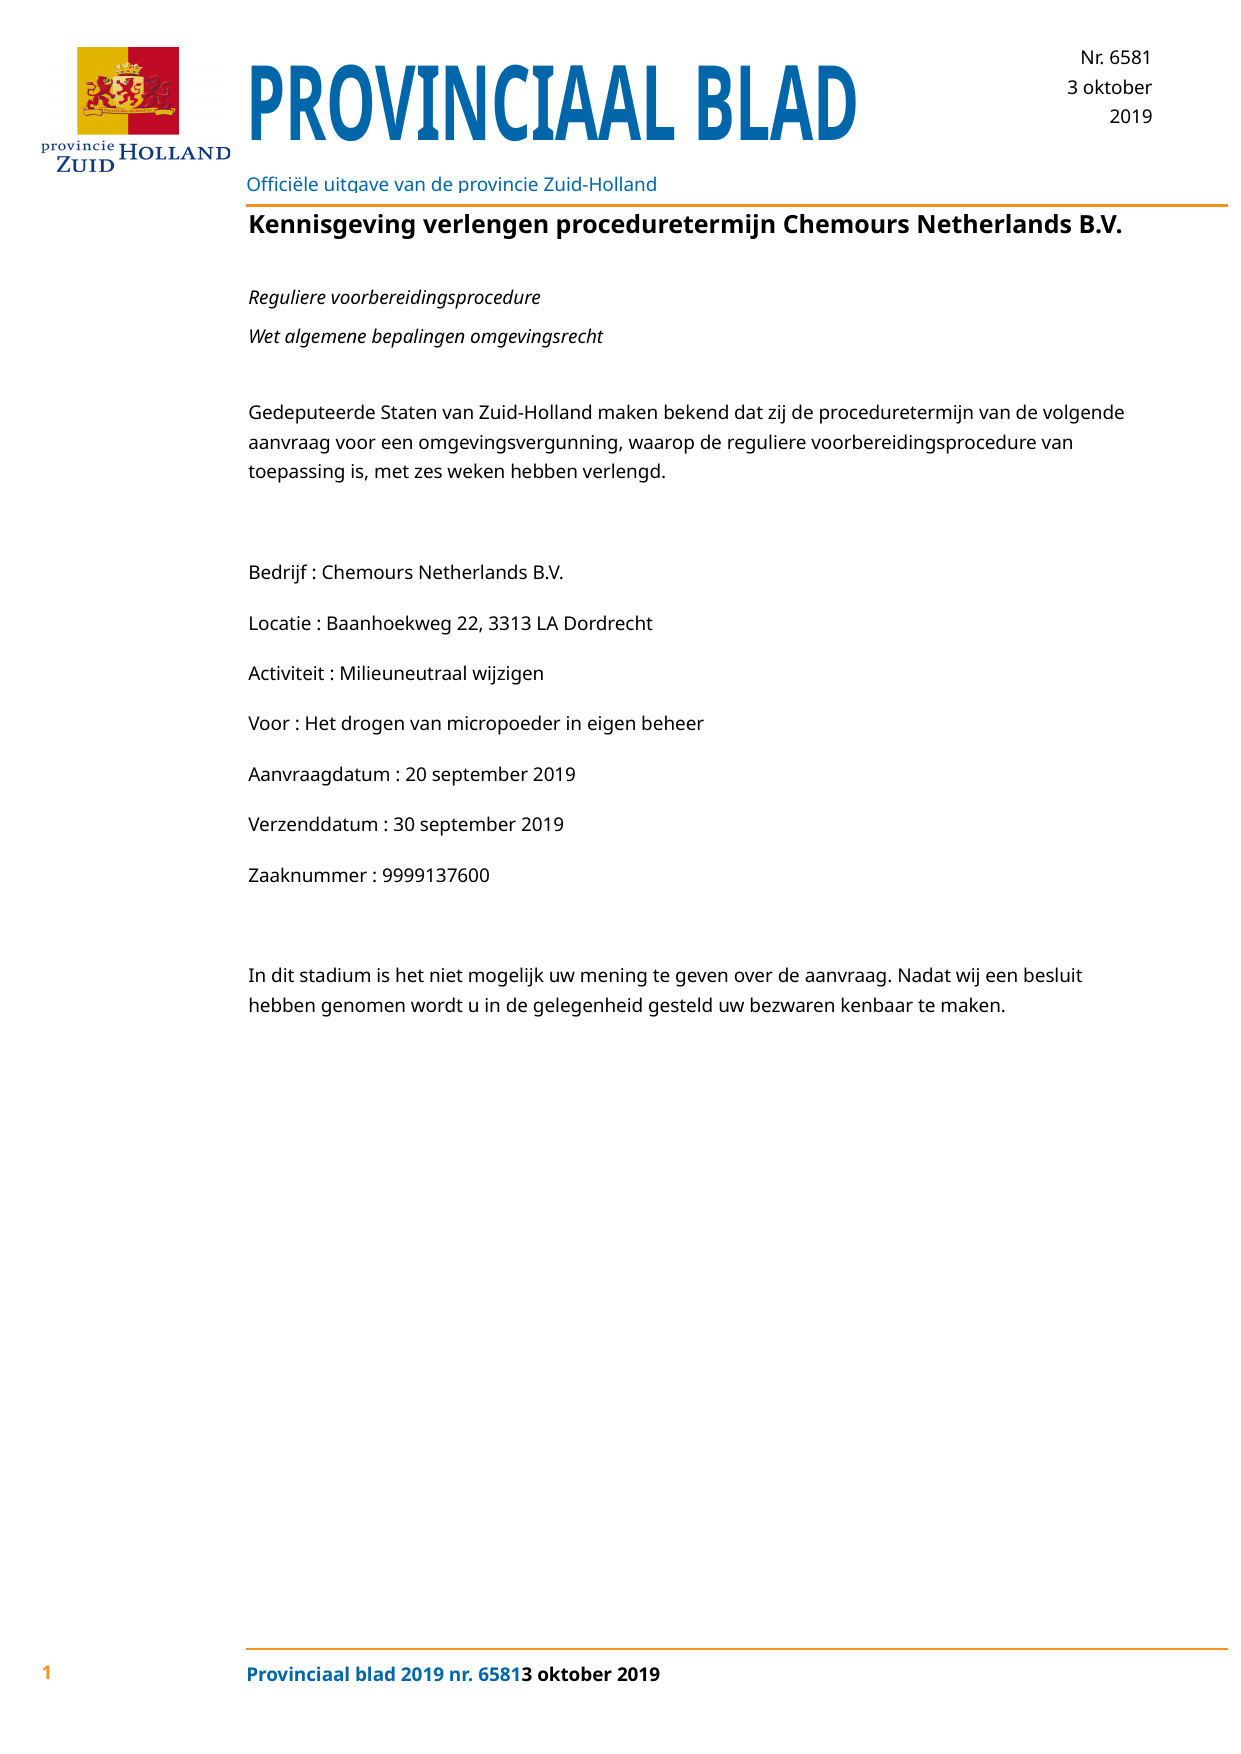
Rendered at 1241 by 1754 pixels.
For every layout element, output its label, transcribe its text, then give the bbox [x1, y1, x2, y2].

text Verzenddatum : 30 september 2019 [248, 811, 1152, 837]
text Reguliere voorbereidingsprocedure [248, 284, 1152, 309]
text Bedrijf : Chemours Netherlands B.V. [248, 559, 1152, 585]
text Aanvraagdatum : 20 september 2019 [248, 761, 1152, 787]
text In dit stadium is het niet mogelijk uw mening te geven over de aanvraag. Nadat wij een besluit hebben genomen wordt u in de gelegenheid gesteld uw bezwaren kenbaar te maken. [248, 963, 1152, 1018]
text Gedeputeerde Staten van Zuid-Holland maken bekend dat zij de proceduretermijn van de volgende aanvraag voor een omgevingsvergunning, waarop de reguliere voorbereidingsprocedure van toepassing is, met zes weken hebben verlengd. [248, 399, 1152, 484]
text Voor : Het drogen van micropoeder in eigen beheer [248, 711, 1152, 736]
text Locatie : Baanhoekweg 22, 3313 LA Dordrecht [248, 610, 1152, 635]
text Zaaknummer : 9999137600 [248, 862, 1152, 887]
picture [41, 47, 231, 172]
text Kennisgeving verlengen proceduretermijn Chemours Netherlands B.V. [248, 207, 1152, 241]
text Wet algemene bepalingen omgevingsrecht [248, 323, 1152, 349]
text Activiteit : Milieuneutraal wijzigen [248, 660, 1152, 686]
